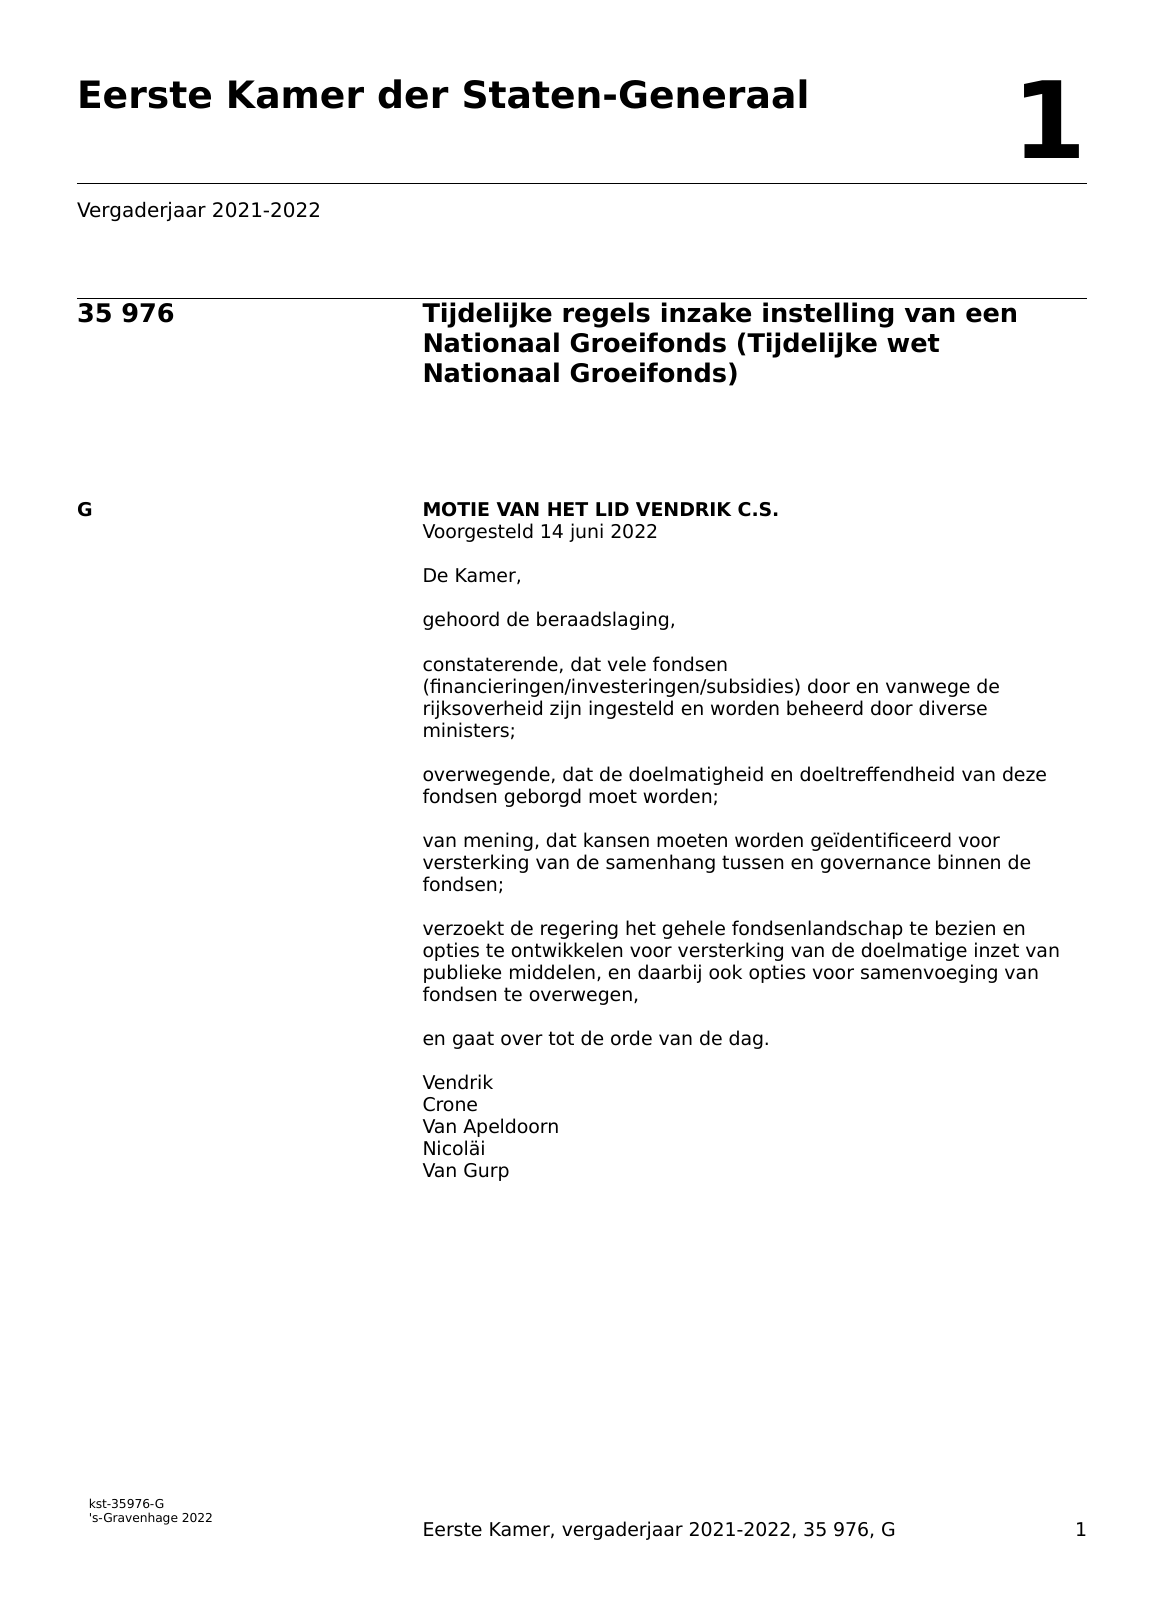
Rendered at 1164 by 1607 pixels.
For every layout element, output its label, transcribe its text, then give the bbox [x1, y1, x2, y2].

text overwegende, dat de doelmatigheid en doeltreffendheid van deze fondsen geborgd moet worden; [422, 764, 1087, 808]
text van mening, dat kansen moeten worden geïdentificeerd voor versterking van de samenhang tussen en governance binnen de fondsen; [422, 830, 1087, 896]
text Nicoläi [422, 1138, 1087, 1160]
text Van Apeldoorn [422, 1116, 1087, 1138]
table_header Eerste Kamer der Staten-Generaal [77, 59, 886, 183]
text Van Gurp [422, 1160, 1087, 1182]
text Vendrik [422, 1072, 1087, 1094]
subtitle 35 976 Tijdelijke regels inzake instelling van een Nationaal Groeifonds (Tijdelijke wet Nationaal Groeifonds) [77, 299, 1087, 388]
text gehoord de beraadslaging, [422, 609, 1087, 631]
table_header 1 [886, 59, 1087, 183]
subtitle G MOTIE VAN HET LID VENDRIK C.S. [77, 499, 1087, 521]
text De Kamer, [422, 565, 1087, 587]
text en gaat over tot de orde van de dag. [422, 1028, 1087, 1050]
text verzoekt de regering het gehele fondsenlandschap te bezien en opties te ontwikkelen voor versterking van de doelmatige inzet van publieke middelen, en daarbij ook opties voor samenvoeging van fondsen te overwegen, [422, 918, 1087, 1006]
text Voorgesteld 14 juni 2022 [422, 521, 1087, 543]
text constaterende, dat vele fondsen (financieringen/investeringen/subsidies) door en vanwege de rijksoverheid zijn ingesteld en worden beheerd door diverse ministers; [422, 653, 1087, 741]
text 's-Gravenhage 2022 [88, 1511, 323, 1525]
text Crone [422, 1094, 1087, 1116]
table_cell Vergaderjaar 2021-2022 [77, 184, 1087, 298]
text kst-35976-G [88, 1497, 323, 1511]
